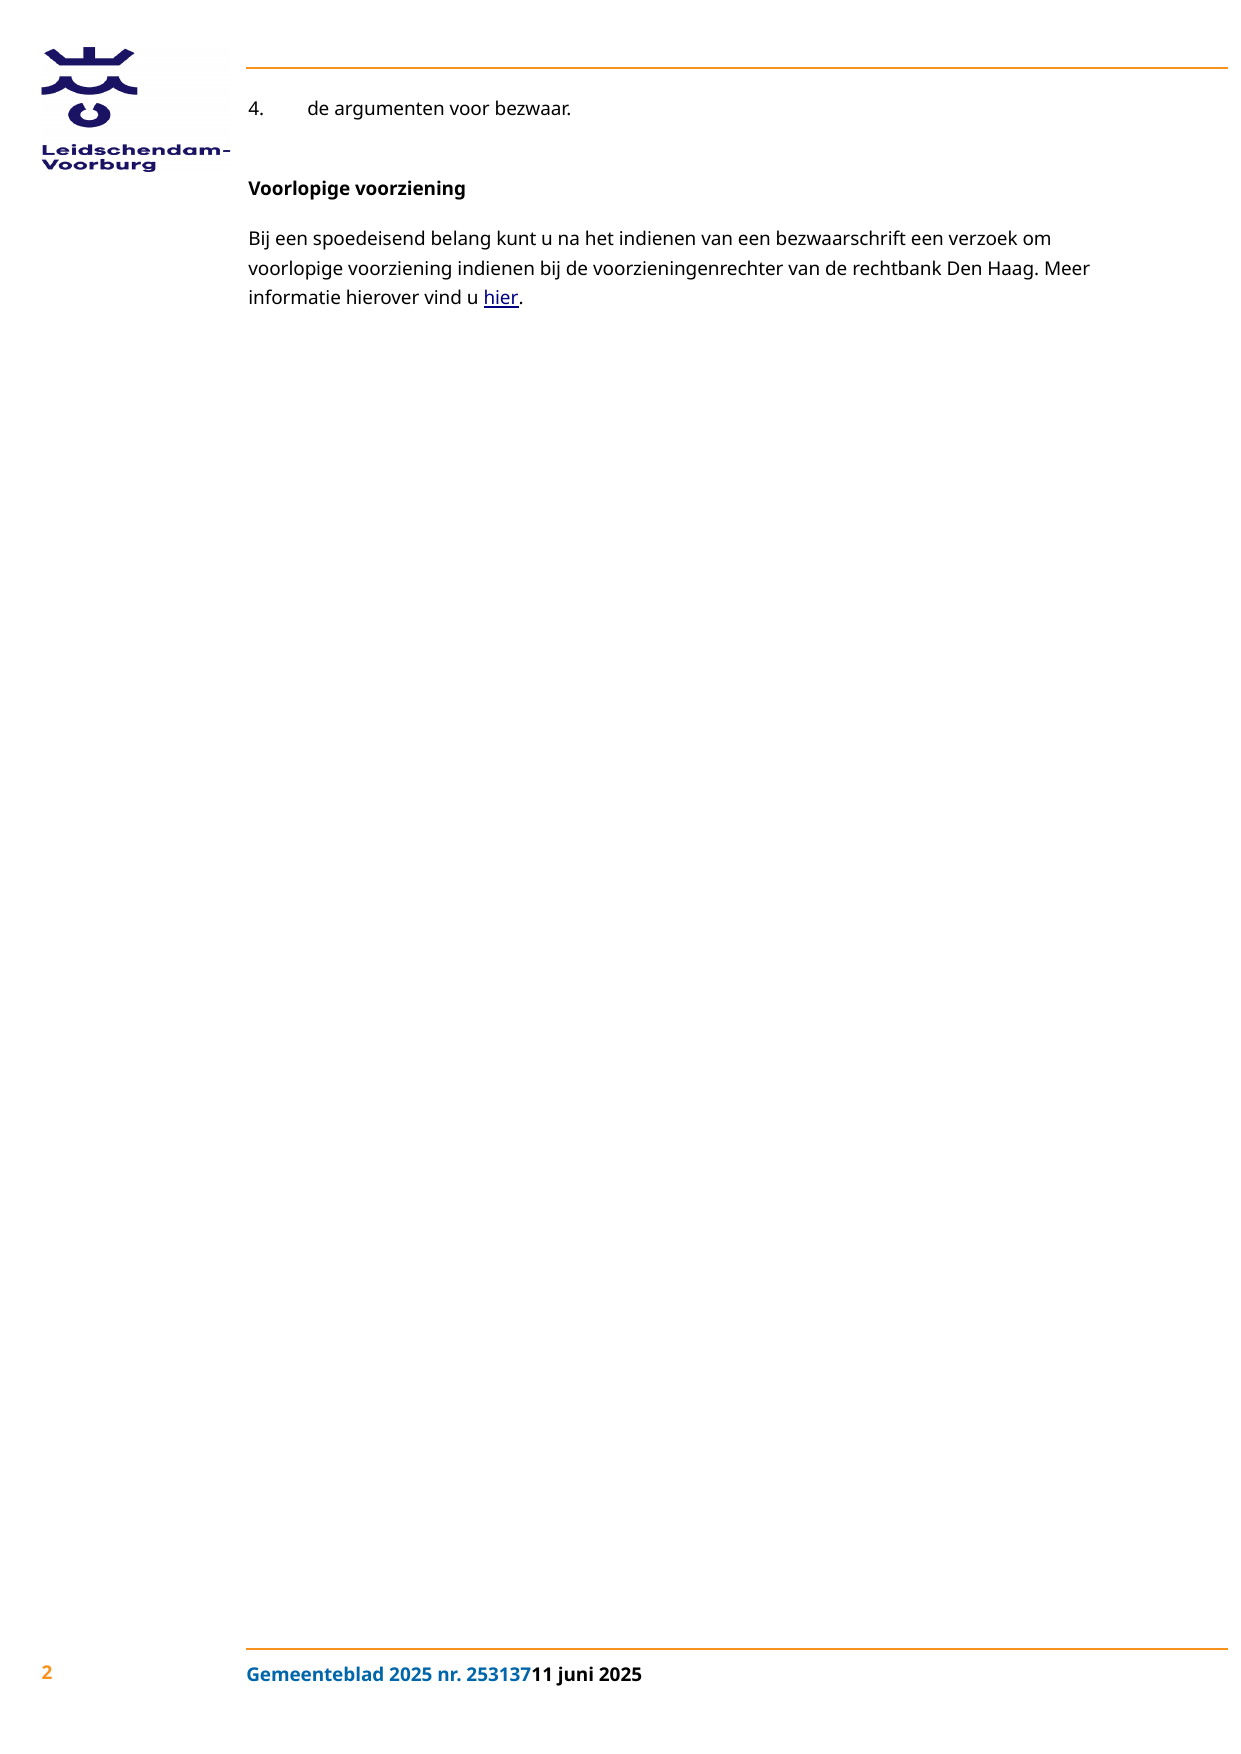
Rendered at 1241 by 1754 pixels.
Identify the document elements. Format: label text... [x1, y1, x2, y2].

text Bij een spoedeisend belang kunt u na het indienen van een bezwaarschrift een verzoek om voorlopige voorziening indienen bij de voorzieningenrechter van de rechtbank Den Haag. Meer informatie hierover vind u hier. [248, 225, 1152, 310]
picture [41, 47, 231, 172]
text Voorlopige voorziening [248, 175, 1152, 201]
list de argumenten voor bezwaar. [248, 95, 1152, 121]
